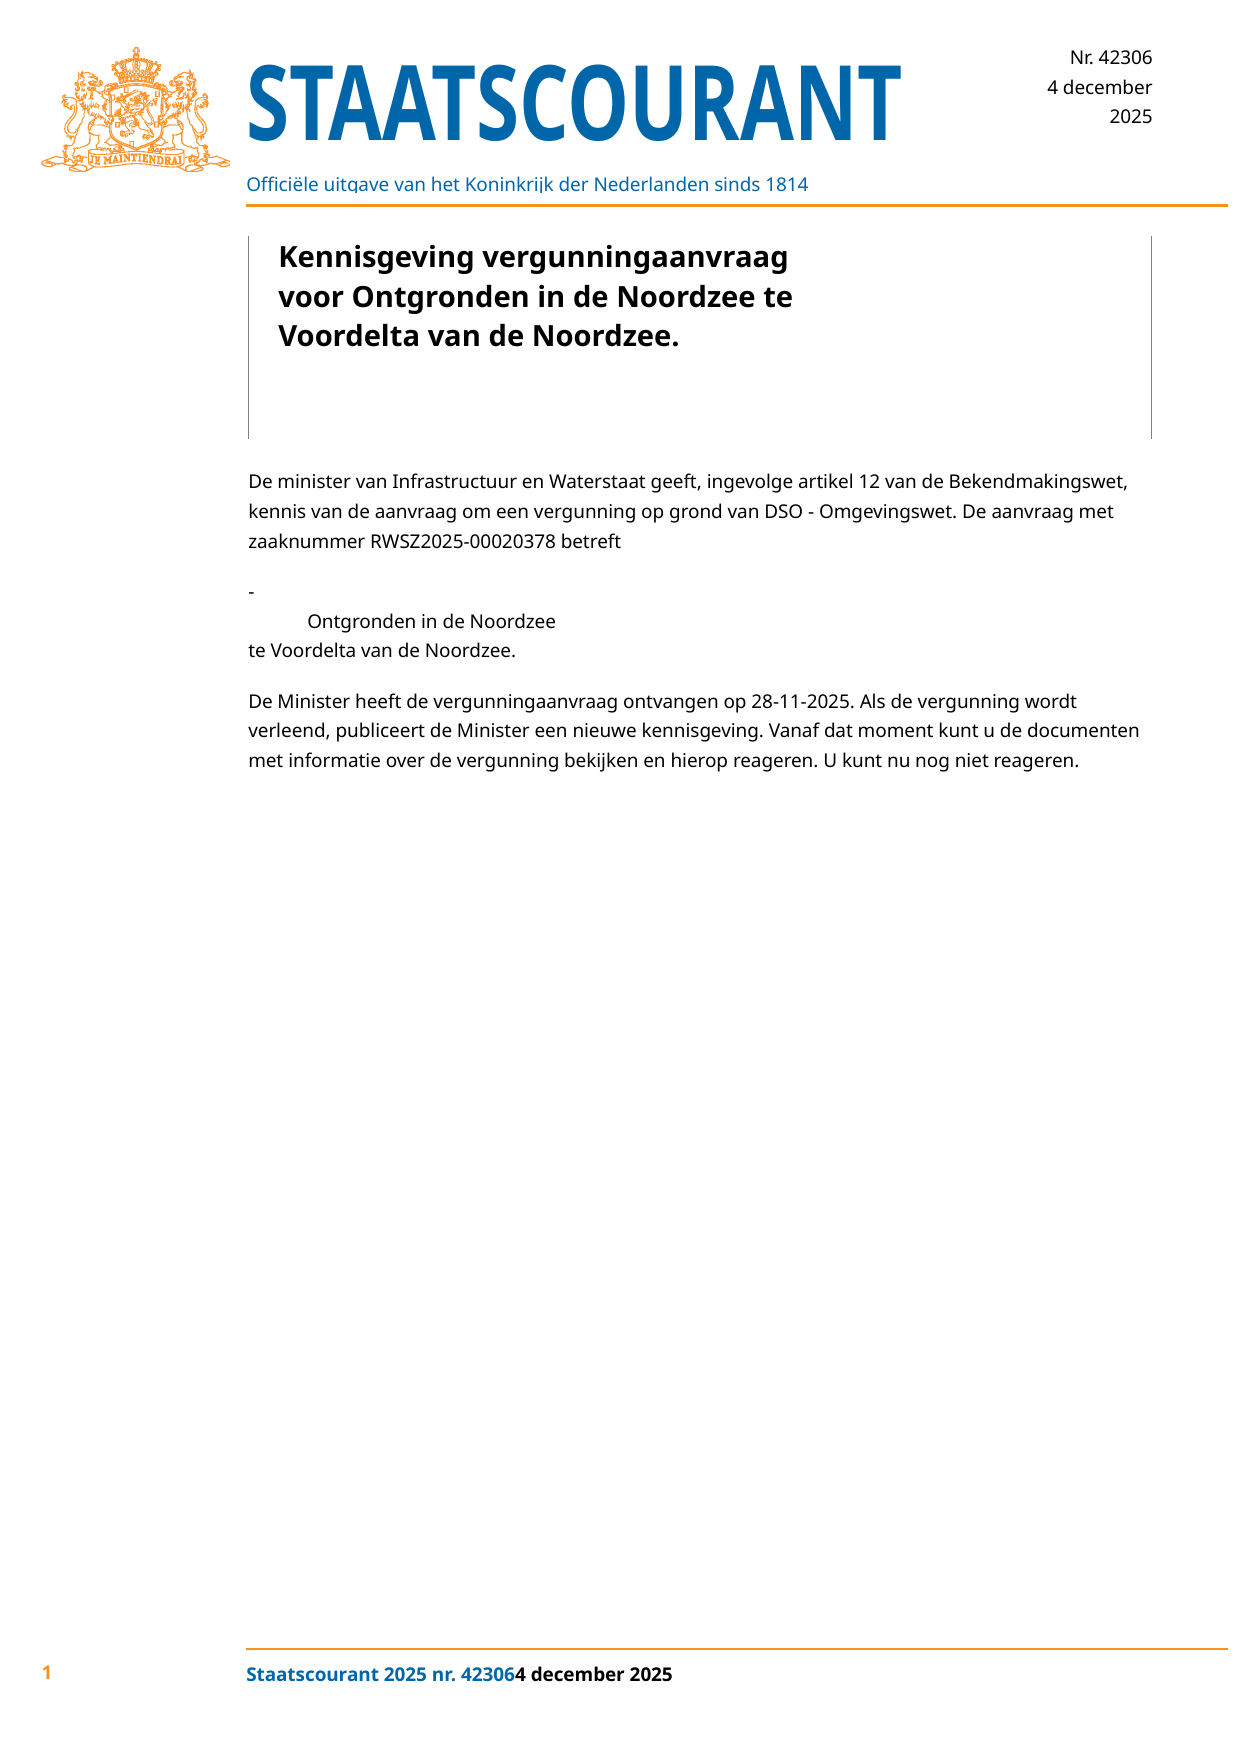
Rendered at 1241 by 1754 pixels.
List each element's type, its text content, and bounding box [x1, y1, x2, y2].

text De Minister heeft de vergunningaanvraag ontvangen op 28-11-2025. Als de vergunning wordt verleend, publiceert de Minister een nieuwe kennisgeving. Vanaf dat moment kunt u de documenten met informatie over de vergunning bekijken en hierop reageren. U kunt nu nog niet reageren. [248, 688, 1152, 773]
table_header [850, 414, 1151, 439]
table_header [1090, 236, 1151, 413]
text De minister van Infrastructuur en Waterstaat geeft, ingevolge artikel 12 van de Bekendmakingswet, kennis van de aanvraag om een vergunning op grond van DSO - Omgevingswet. De aanvraag met zaaknummer RWSZ2025-00020378 betreft [248, 469, 1152, 553]
table_header [850, 236, 912, 413]
picture [41, 47, 231, 172]
picture [912, 236, 1090, 414]
list Ontgronden in de Noordzee [248, 608, 1152, 633]
table_header Kennisgeving vergunningaanvraag voor Ontgronden in de Noordzee te Voordelta van de Noordzee. [249, 236, 850, 439]
text te Voordelta van de Noordzee. [248, 637, 1152, 663]
